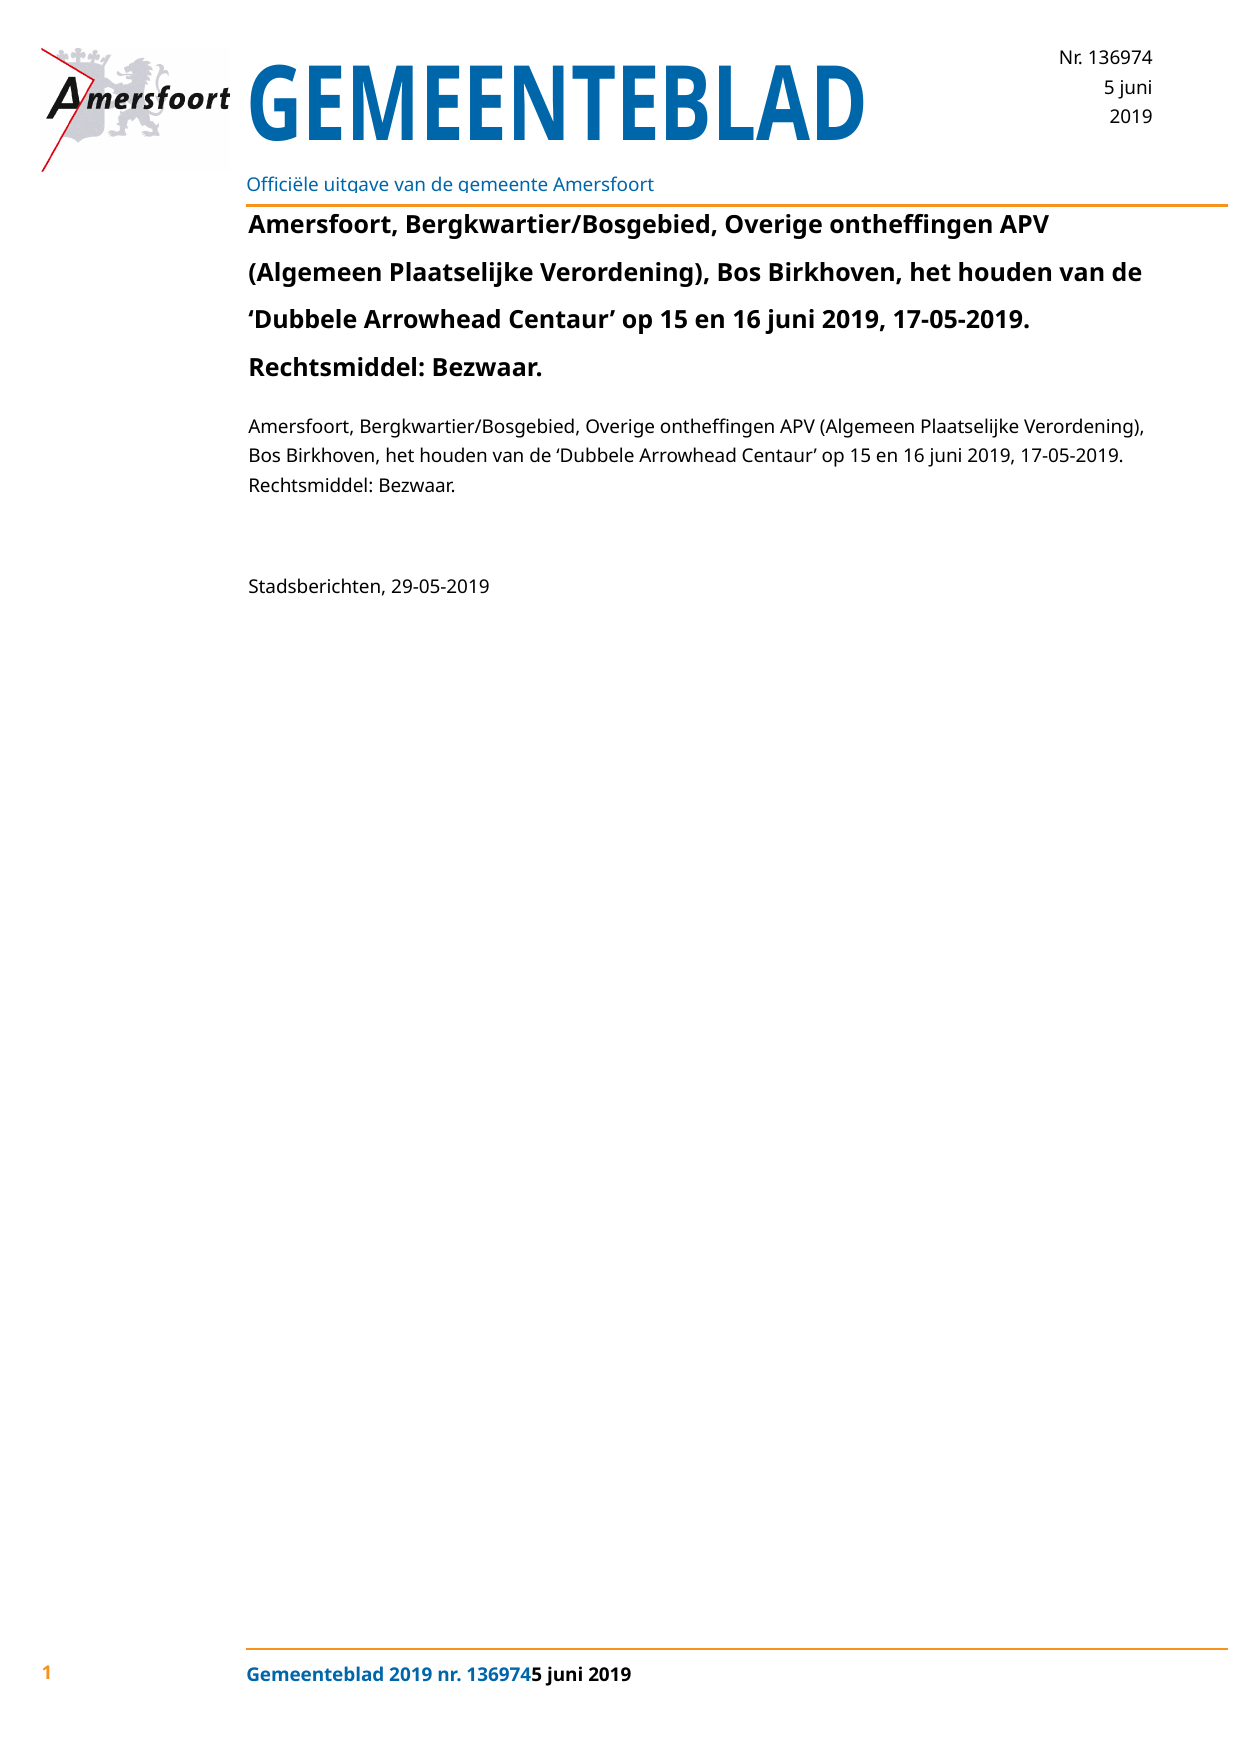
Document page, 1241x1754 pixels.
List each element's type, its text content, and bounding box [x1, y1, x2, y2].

text Stadsberichten, 29-05-2019 [248, 573, 1152, 599]
picture [41, 47, 231, 172]
text Amersfoort, Bergkwartier/Bosgebied, Overige ontheffingen APV (Algemeen Plaatselijke Verordening), Bos Birkhoven, het houden van de ‘Dubbele Arrowhead Centaur’ op 15 en 16 juni 2019, 17-05-2019. Rechtsmiddel: Bezwaar. [248, 207, 1152, 384]
text Amersfoort, Bergkwartier/Bosgebied, Overige ontheffingen APV (Algemeen Plaatselijke Verordening), Bos Birkhoven, het houden van de ‘Dubbele Arrowhead Centaur’ op 15 en 16 juni 2019, 17-05-2019. Rechtsmiddel: Bezwaar. [248, 413, 1152, 498]
